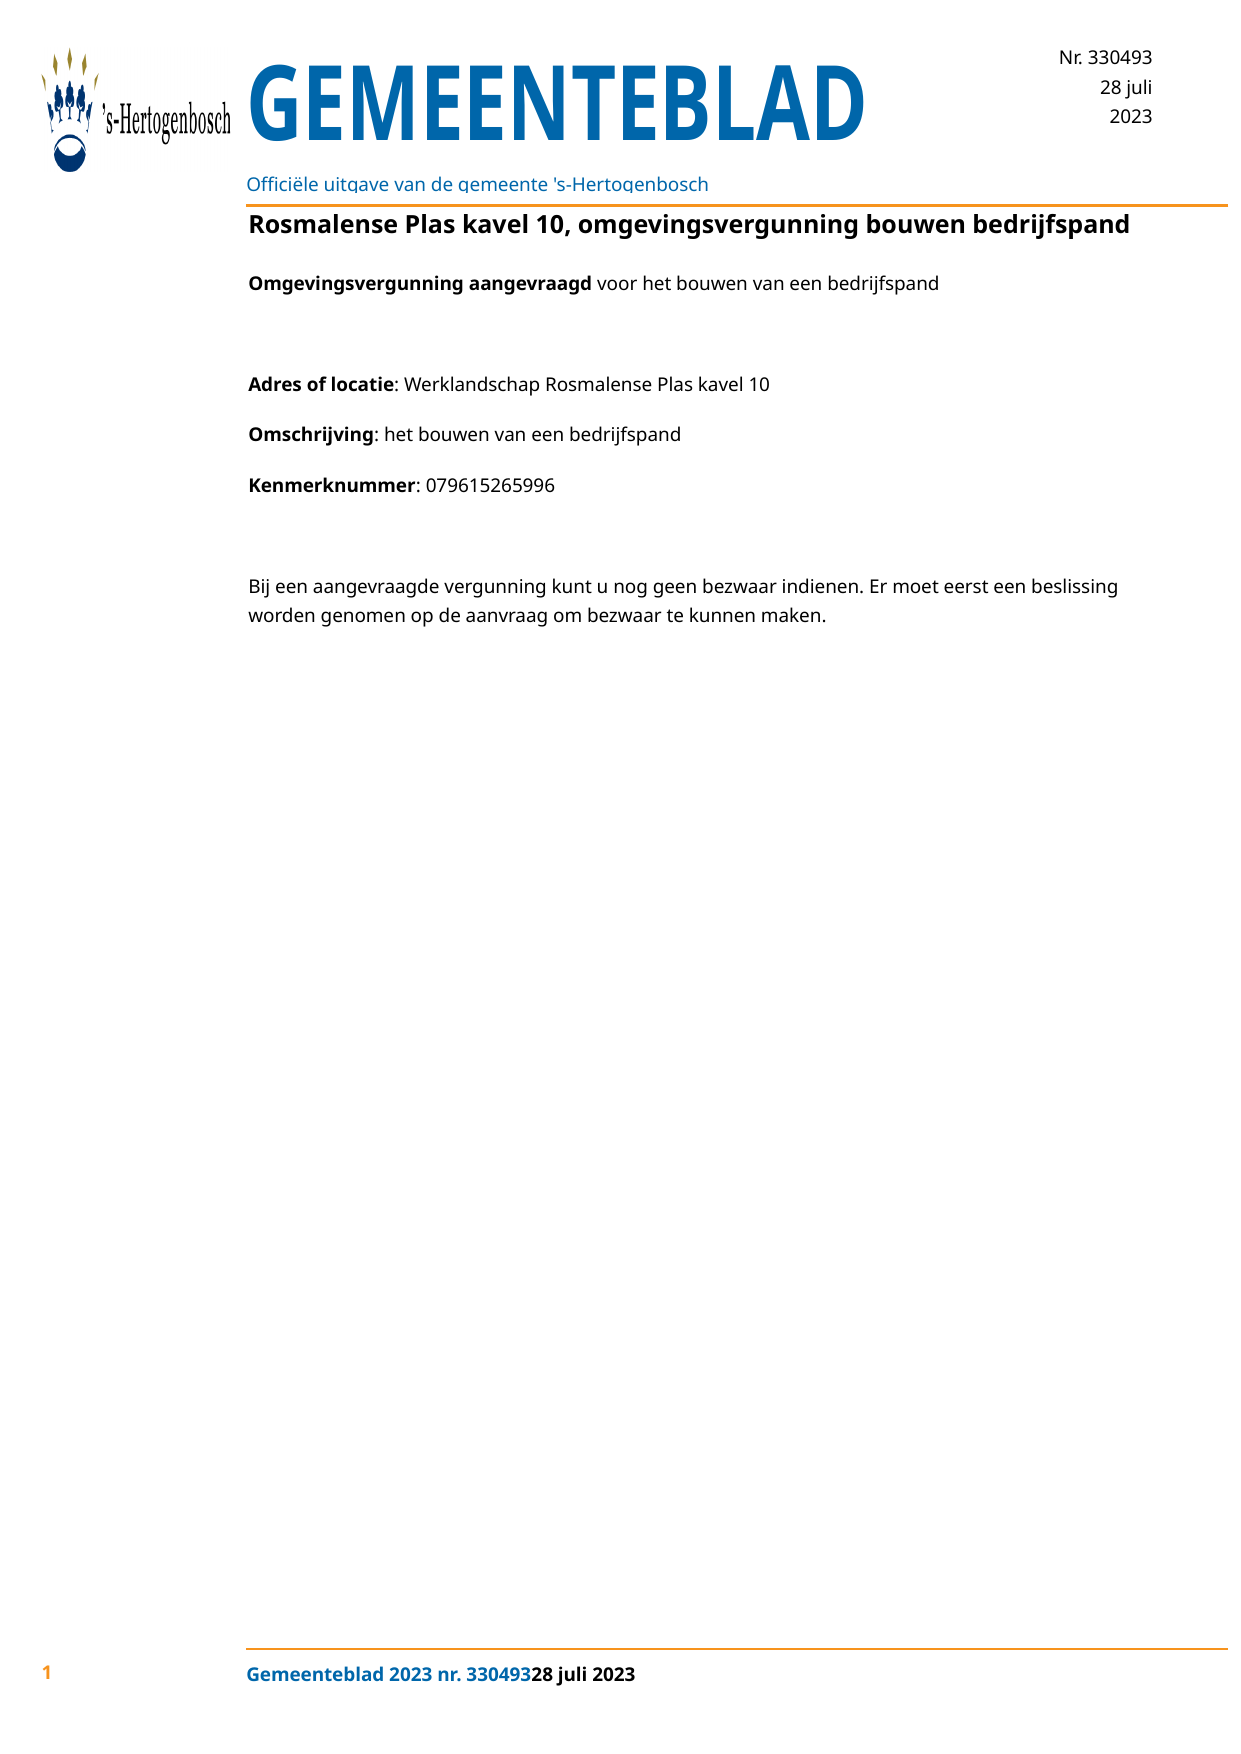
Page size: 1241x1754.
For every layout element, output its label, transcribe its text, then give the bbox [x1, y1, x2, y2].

text Omschrijving: het bouwen van een bedrijfspand [248, 422, 1152, 447]
text Adres of locatie: Werklandschap Rosmalense Plas kavel 10 [248, 371, 1152, 397]
text Rosmalense Plas kavel 10, omgevingsvergunning bouwen bedrijfspand [248, 207, 1152, 241]
text Omgevingsvergunning aangevraagd voor het bouwen van een bedrijfspand [248, 270, 1152, 296]
text Bij een aangevraagde vergunning kunt u nog geen bezwaar indienen. Er moet eerst een beslissing worden genomen op de aanvraag om bezwaar te kunnen maken. [248, 573, 1152, 628]
text Kenmerknummer: 079615265996 [248, 472, 1152, 498]
picture [41, 47, 231, 172]
